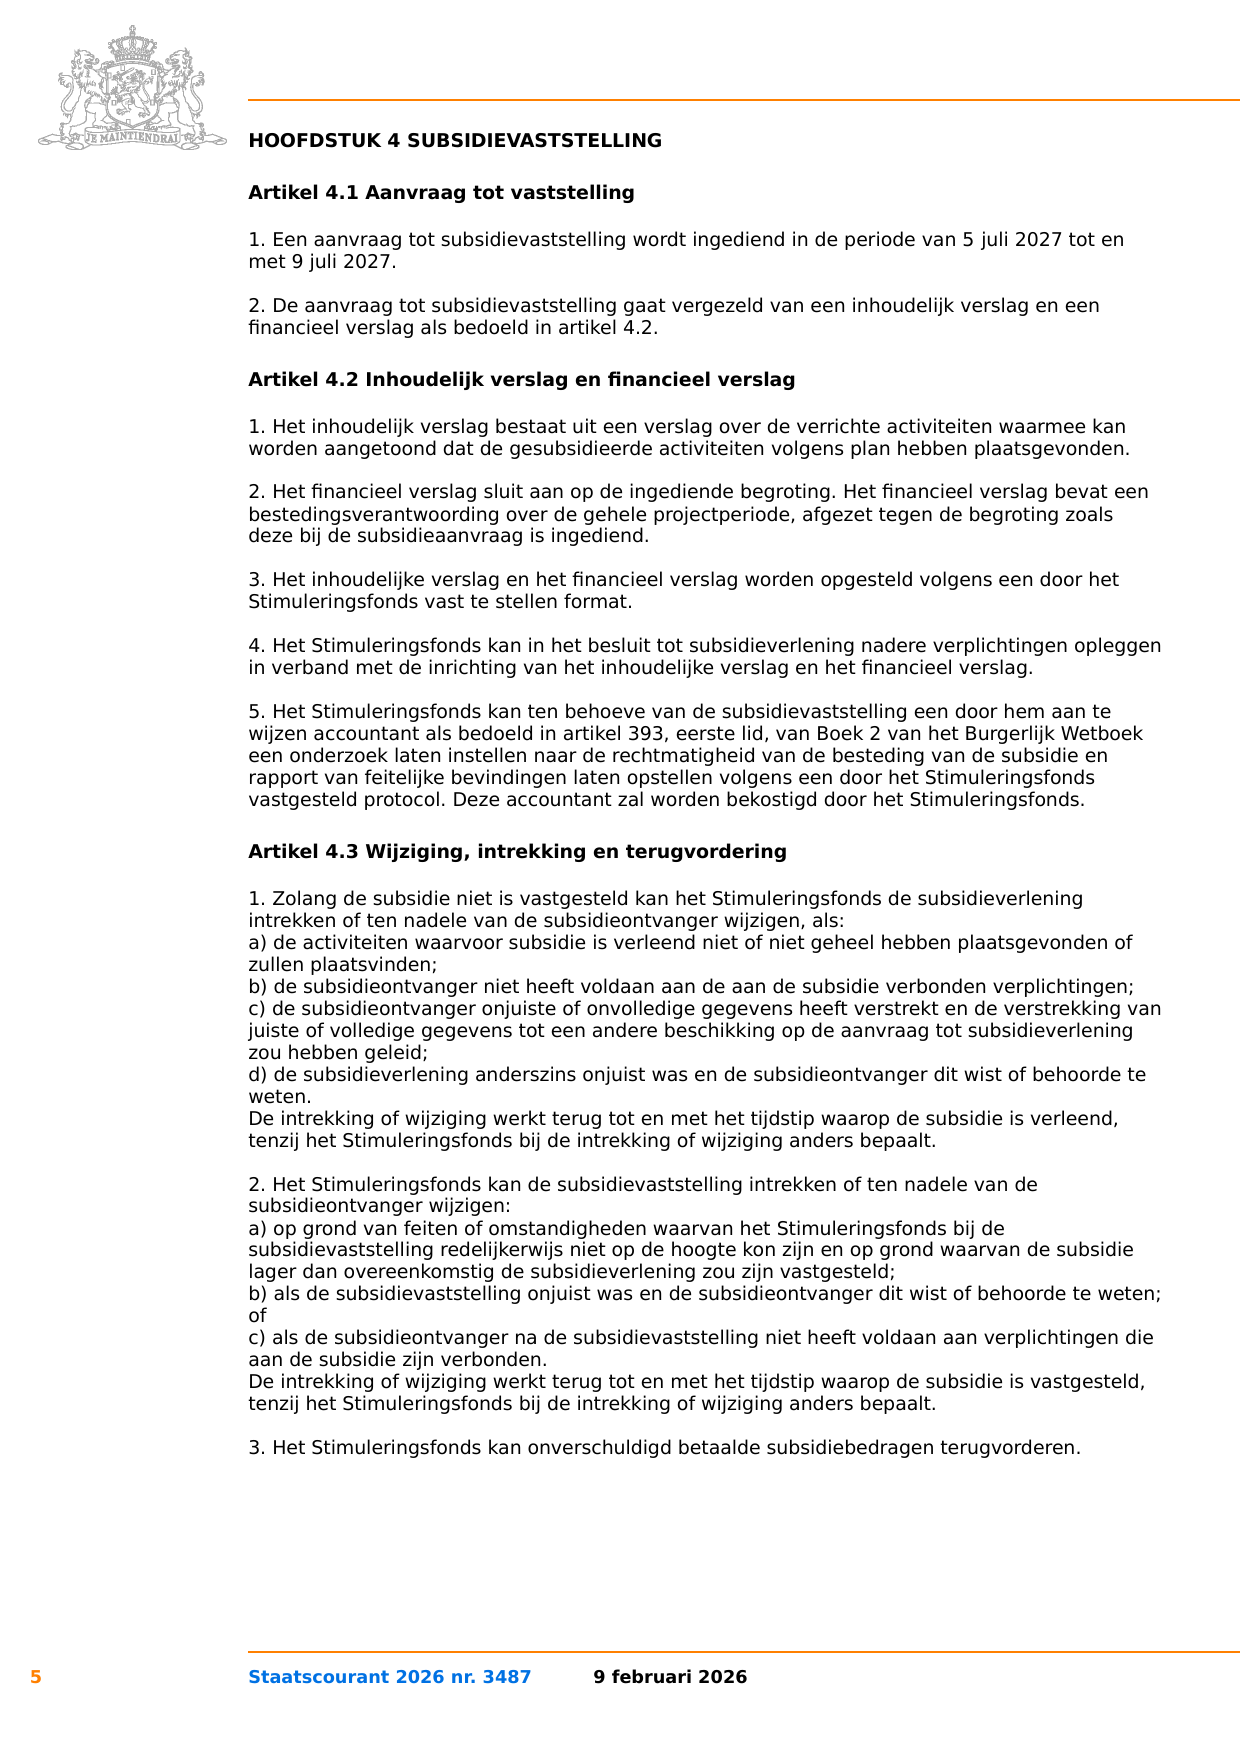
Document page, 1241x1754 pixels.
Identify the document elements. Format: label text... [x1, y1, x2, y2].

text 2. Het financieel verslag sluit aan op de ingediende begroting. Het financieel verslag bevat een bestedingsverantwoording over de gehele projectperiode, afgezet tegen de begroting zoals deze bij de subsidieaanvraag is ingediend. [248, 481, 1163, 547]
text a) op grond van feiten of omstandigheden waarvan het Stimuleringsfonds bij de subsidievaststelling redelijkerwijs niet op de hoogte kon zijn en op grond waarvan de subsidie lager dan overeenkomstig de subsidieverlening zou zijn vastgesteld; [248, 1217, 1163, 1283]
text 2. De aanvraag tot subsidievaststelling gaat vergezeld van een inhoudelijk verslag en een financieel verslag als bedoeld in artikel 4.2. [248, 295, 1163, 339]
text De intrekking of wijziging werkt terug tot en met het tijdstip waarop de subsidie is vastgesteld, tenzij het Stimuleringsfonds bij de intrekking of wijziging anders bepaalt. [248, 1371, 1163, 1415]
picture [38, 25, 227, 150]
text De intrekking of wijziging werkt terug tot en met het tijdstip waarop de subsidie is verleend, tenzij het Stimuleringsfonds bij de intrekking of wijziging anders bepaalt. [248, 1108, 1163, 1152]
text c) als de subsidieontvanger na de subsidievaststelling niet heeft voldaan aan verplichtingen die aan de subsidie zijn verbonden. [248, 1327, 1163, 1371]
text a) de activiteiten waarvoor subsidie is verleend niet of niet geheel hebben plaatsgevonden of zullen plaatsvinden; [248, 932, 1163, 976]
text c) de subsidieontvanger onjuiste of onvolledige gegevens heeft verstrekt en de verstrekking van juiste of volledige gegevens tot een andere beschikking op de aanvraag tot subsidieverlening zou hebben geleid; [248, 998, 1163, 1064]
text b) de subsidieontvanger niet heeft voldaan aan de aan de subsidie verbonden verplichtingen; [248, 976, 1163, 998]
text 2. Het Stimuleringsfonds kan de subsidievaststelling intrekken of ten nadele van de subsidieontvanger wijzigen: [248, 1173, 1163, 1217]
text 1. Het inhoudelijk verslag bestaat uit een verslag over de verrichte activiteiten waarmee kan worden aangetoond dat de gesubsidieerde activiteiten volgens plan hebben plaatsgevonden. [248, 416, 1163, 459]
text d) de subsidieverlening anderszins onjuist was en de subsidieontvanger dit wist of behoorde te weten. [248, 1064, 1163, 1108]
subtitle HOOFDSTUK 4 SUBSIDIEVASTSTELLING [248, 130, 1163, 152]
text 4. Het Stimuleringsfonds kan in het besluit tot subsidieverlening nadere verplichtingen opleggen in verband met de inrichting van het inhoudelijke verslag en het financieel verslag. [248, 635, 1163, 679]
subtitle Artikel 4.3 Wijziging, intrekking en terugvordering [248, 841, 1163, 863]
text 3. Het inhoudelijke verslag en het financieel verslag worden opgesteld volgens een door het Stimuleringsfonds vast te stellen format. [248, 569, 1163, 613]
subtitle Artikel 4.1 Aanvraag tot vaststelling [248, 182, 1163, 204]
subtitle Artikel 4.2 Inhoudelijk verslag en financieel verslag [248, 369, 1163, 391]
text 5. Het Stimuleringsfonds kan ten behoeve van de subsidievaststelling een door hem aan te wijzen accountant als bedoeld in artikel 393, eerste lid, van Boek 2 van het Burgerlijk Wetboek een onderzoek laten instellen naar de rechtmatigheid van de besteding van de subsidie en rapport van feitelijke bevindingen laten opstellen volgens een door het Stimuleringsfonds vastgesteld protocol. Deze accountant zal worden bekostigd door het Stimuleringsfonds. [248, 701, 1163, 811]
text 1. Een aanvraag tot subsidievaststelling wordt ingediend in de periode van 5 juli 2027 tot en met 9 juli 2027. [248, 229, 1163, 273]
text 1. Zolang de subsidie niet is vastgesteld kan het Stimuleringsfonds de subsidieverlening intrekken of ten nadele van de subsidieontvanger wijzigen, als: [248, 888, 1163, 932]
text 3. Het Stimuleringsfonds kan onverschuldigd betaalde subsidiebedragen terugvorderen. [248, 1437, 1163, 1459]
text b) als de subsidievaststelling onjuist was en de subsidieontvanger dit wist of behoorde te weten; of [248, 1283, 1163, 1327]
